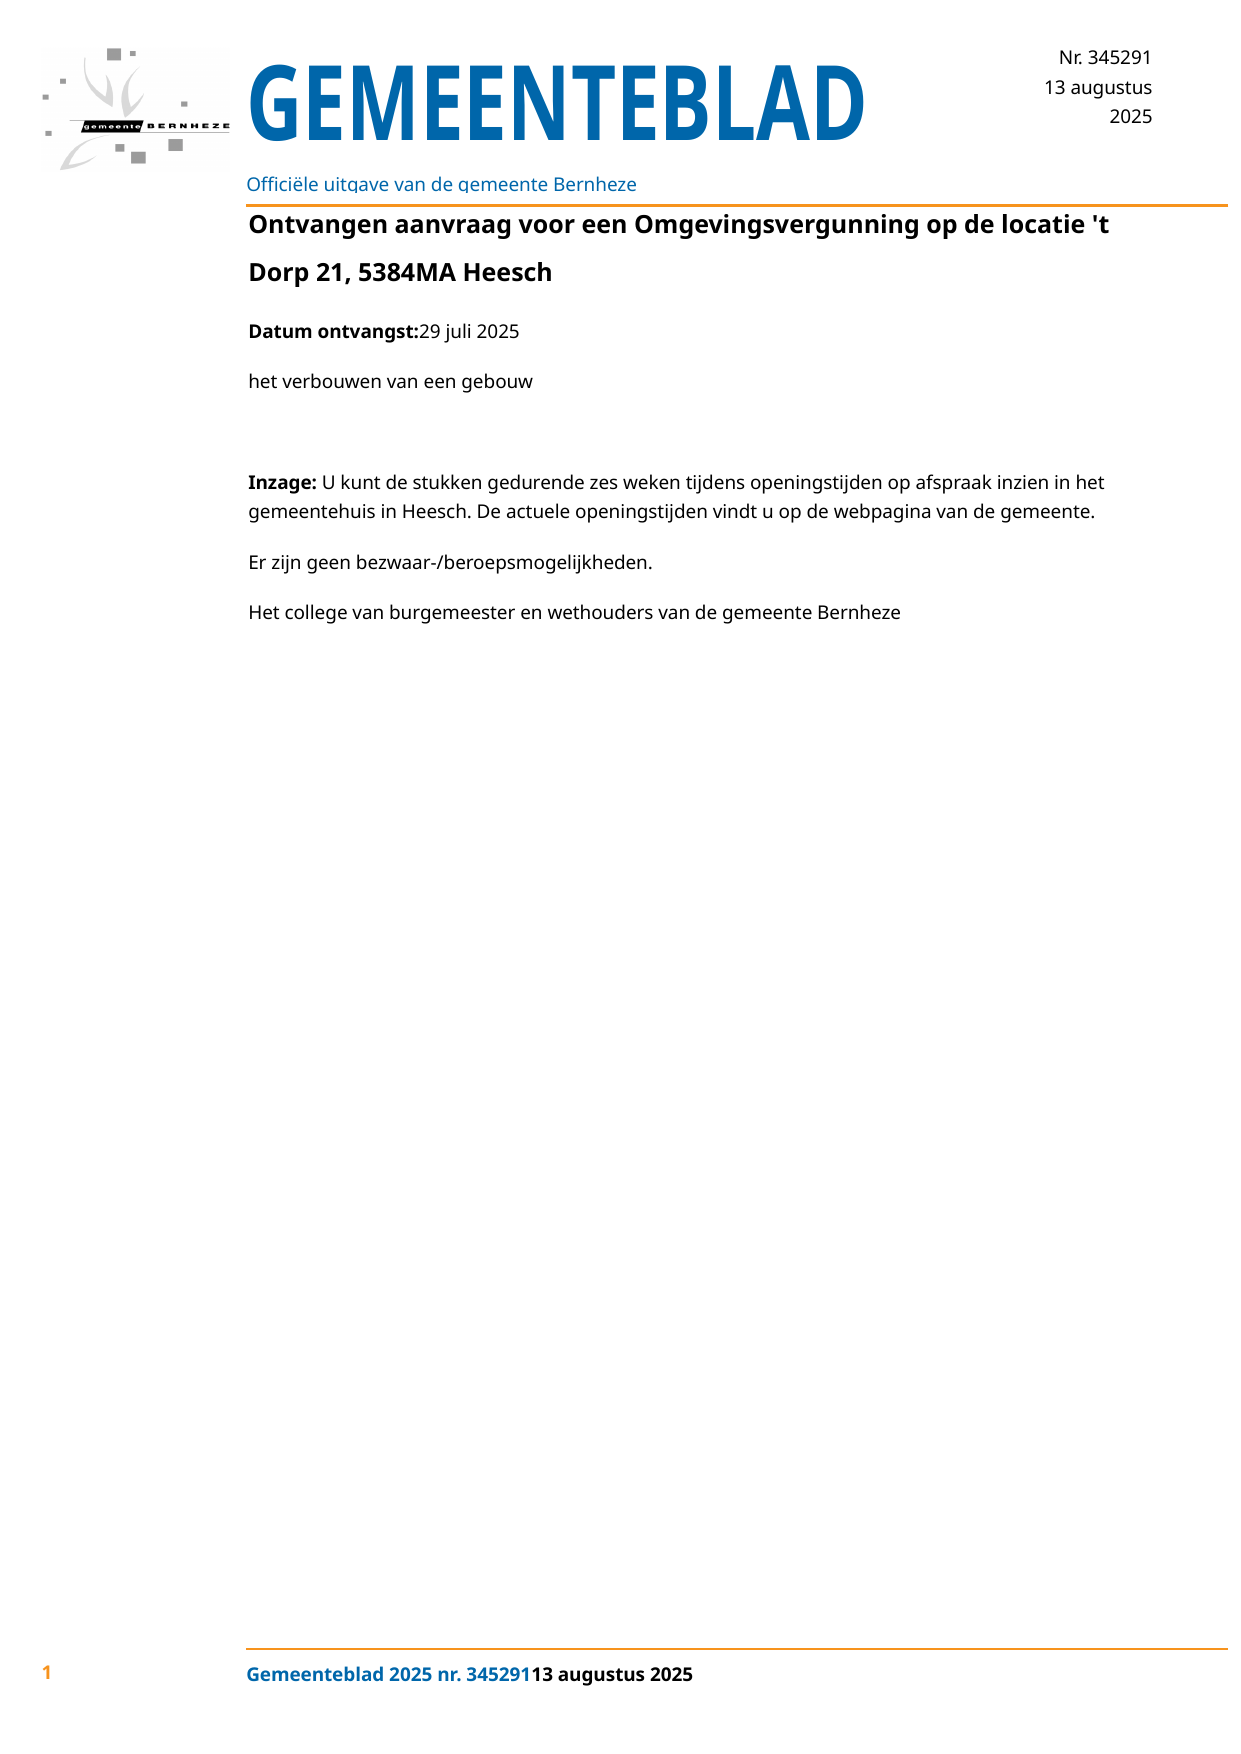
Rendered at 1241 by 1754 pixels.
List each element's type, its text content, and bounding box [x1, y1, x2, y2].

text Er zijn geen bezwaar-/beroepsmogelijkheden. [248, 549, 1152, 575]
text Inzage: U kunt de stukken gedurende zes weken tijdens openingstijden op afspraak inzien in het gemeentehuis in Heesch. De actuele openingstijden vindt u op de webpagina van de gemeente. [248, 469, 1152, 524]
text Ontvangen aanvraag voor een Omgevingsvergunning op de locatie 't Dorp 21, 5384MA Heesch [248, 207, 1152, 288]
text het verbouwen van een gebouw [248, 368, 1152, 394]
picture [41, 47, 231, 172]
text Het college van burgemeester en wethouders van de gemeente Bernheze [248, 599, 1152, 625]
text Datum ontvangst:29 juli 2025 [248, 318, 1152, 344]
